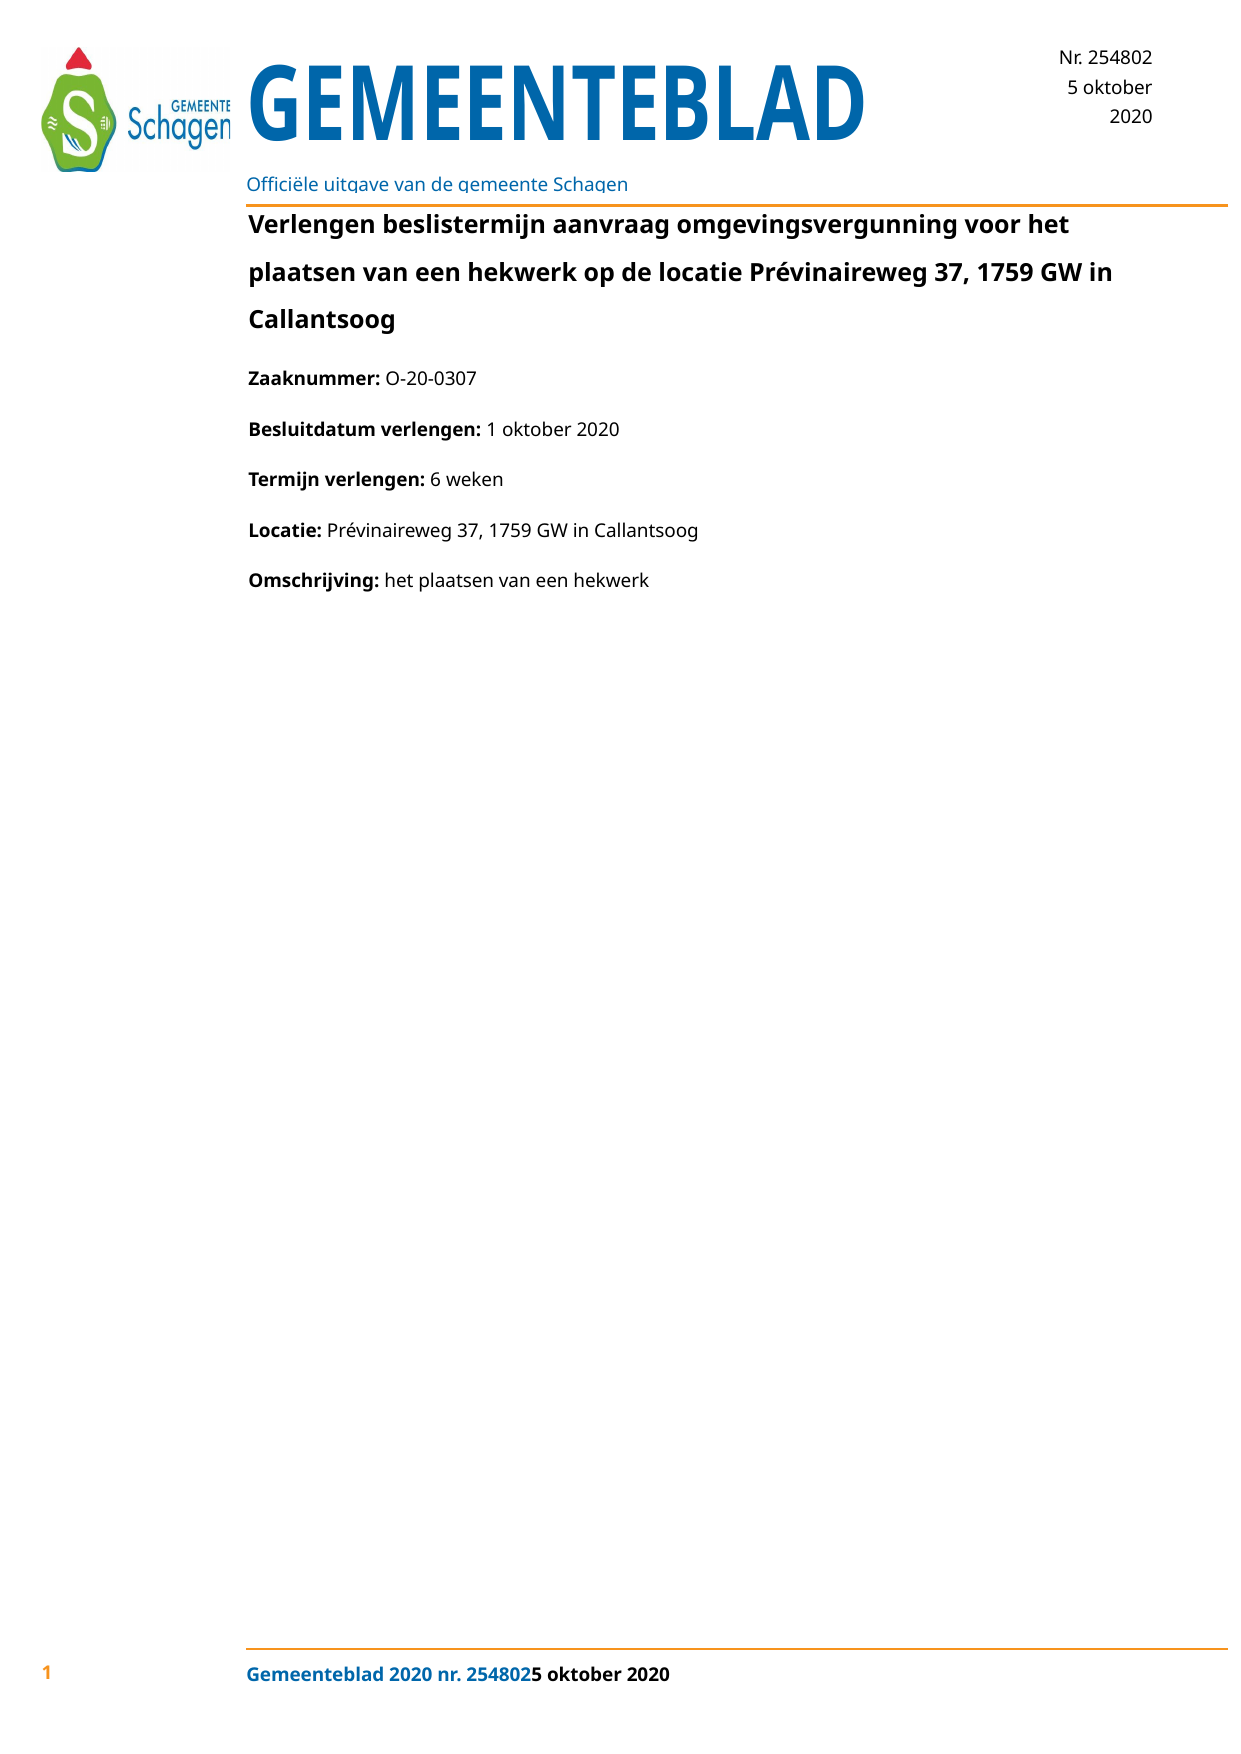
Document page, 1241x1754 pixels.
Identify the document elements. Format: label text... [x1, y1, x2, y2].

text Locatie: Prévinaireweg 37, 1759 GW in Callantsoog [248, 517, 1152, 542]
text Besluitdatum verlengen: 1 oktober 2020 [248, 416, 1152, 442]
text Zaaknummer: O-20-0307 [248, 366, 1152, 391]
text Verlengen beslistermijn aanvraag omgevingsvergunning voor het plaatsen van een hekwerk op de locatie Prévinaireweg 37, 1759 GW in Callantsoog [248, 207, 1152, 336]
text Omschrijving: het plaatsen van een hekwerk [248, 567, 1152, 593]
picture [41, 47, 231, 172]
text Termijn verlengen: 6 weken [248, 466, 1152, 492]
